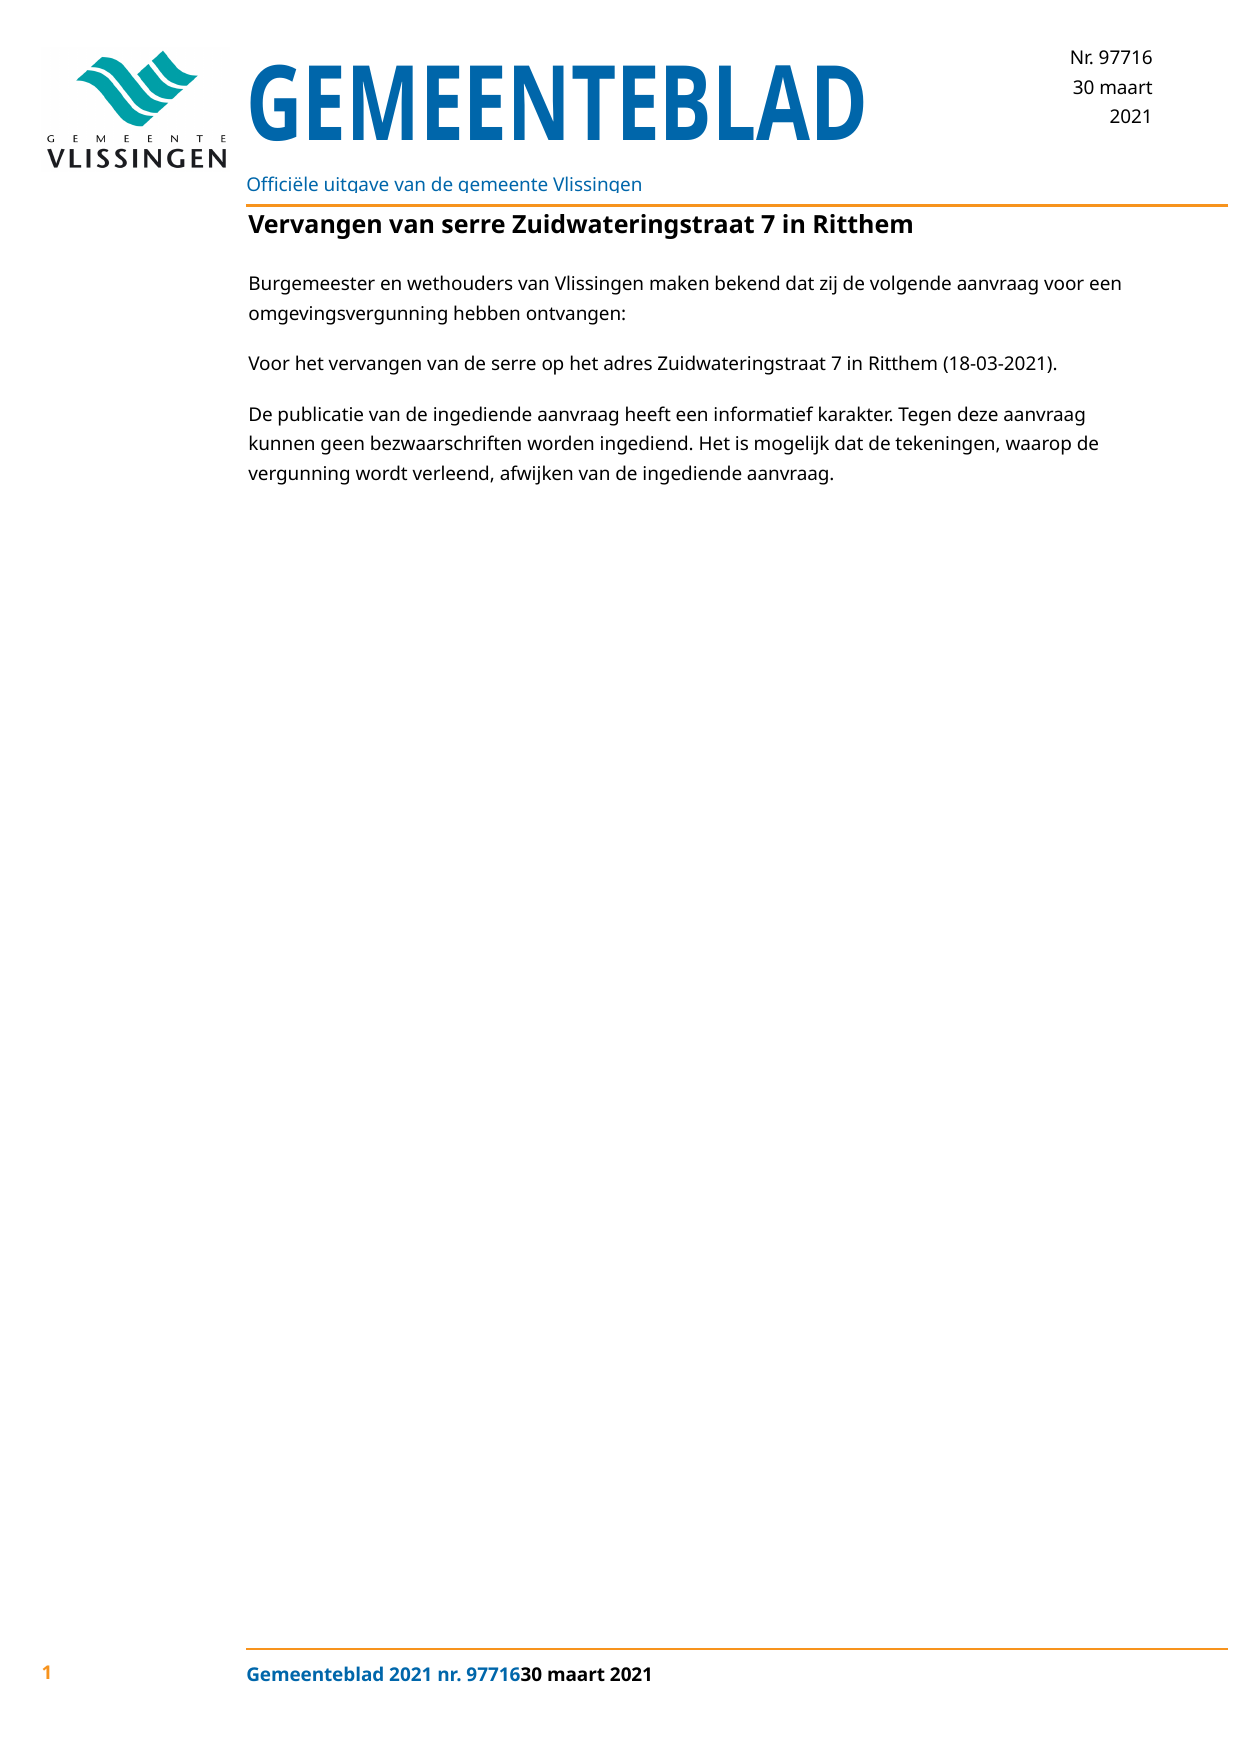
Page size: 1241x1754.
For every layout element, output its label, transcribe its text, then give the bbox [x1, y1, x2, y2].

text Voor het vervangen van de serre op het adres Zuidwateringstraat 7 in Ritthem (18-03-2021). [248, 350, 1152, 376]
picture [41, 47, 231, 172]
text Burgemeester en wethouders van Vlissingen maken bekend dat zij de volgende aanvraag voor een omgevingsvergunning hebben ontvangen: [248, 270, 1152, 326]
text De publicatie van de ingediende aanvraag heeft een informatief karakter. Tegen deze aanvraag kunnen geen bezwaarschriften worden ingediend. Het is mogelijk dat de tekeningen, waarop de vergunning wordt verleend, afwijken van de ingediende aanvraag. [248, 401, 1152, 486]
text Vervangen van serre Zuidwateringstraat 7 in Ritthem [248, 207, 1152, 241]
